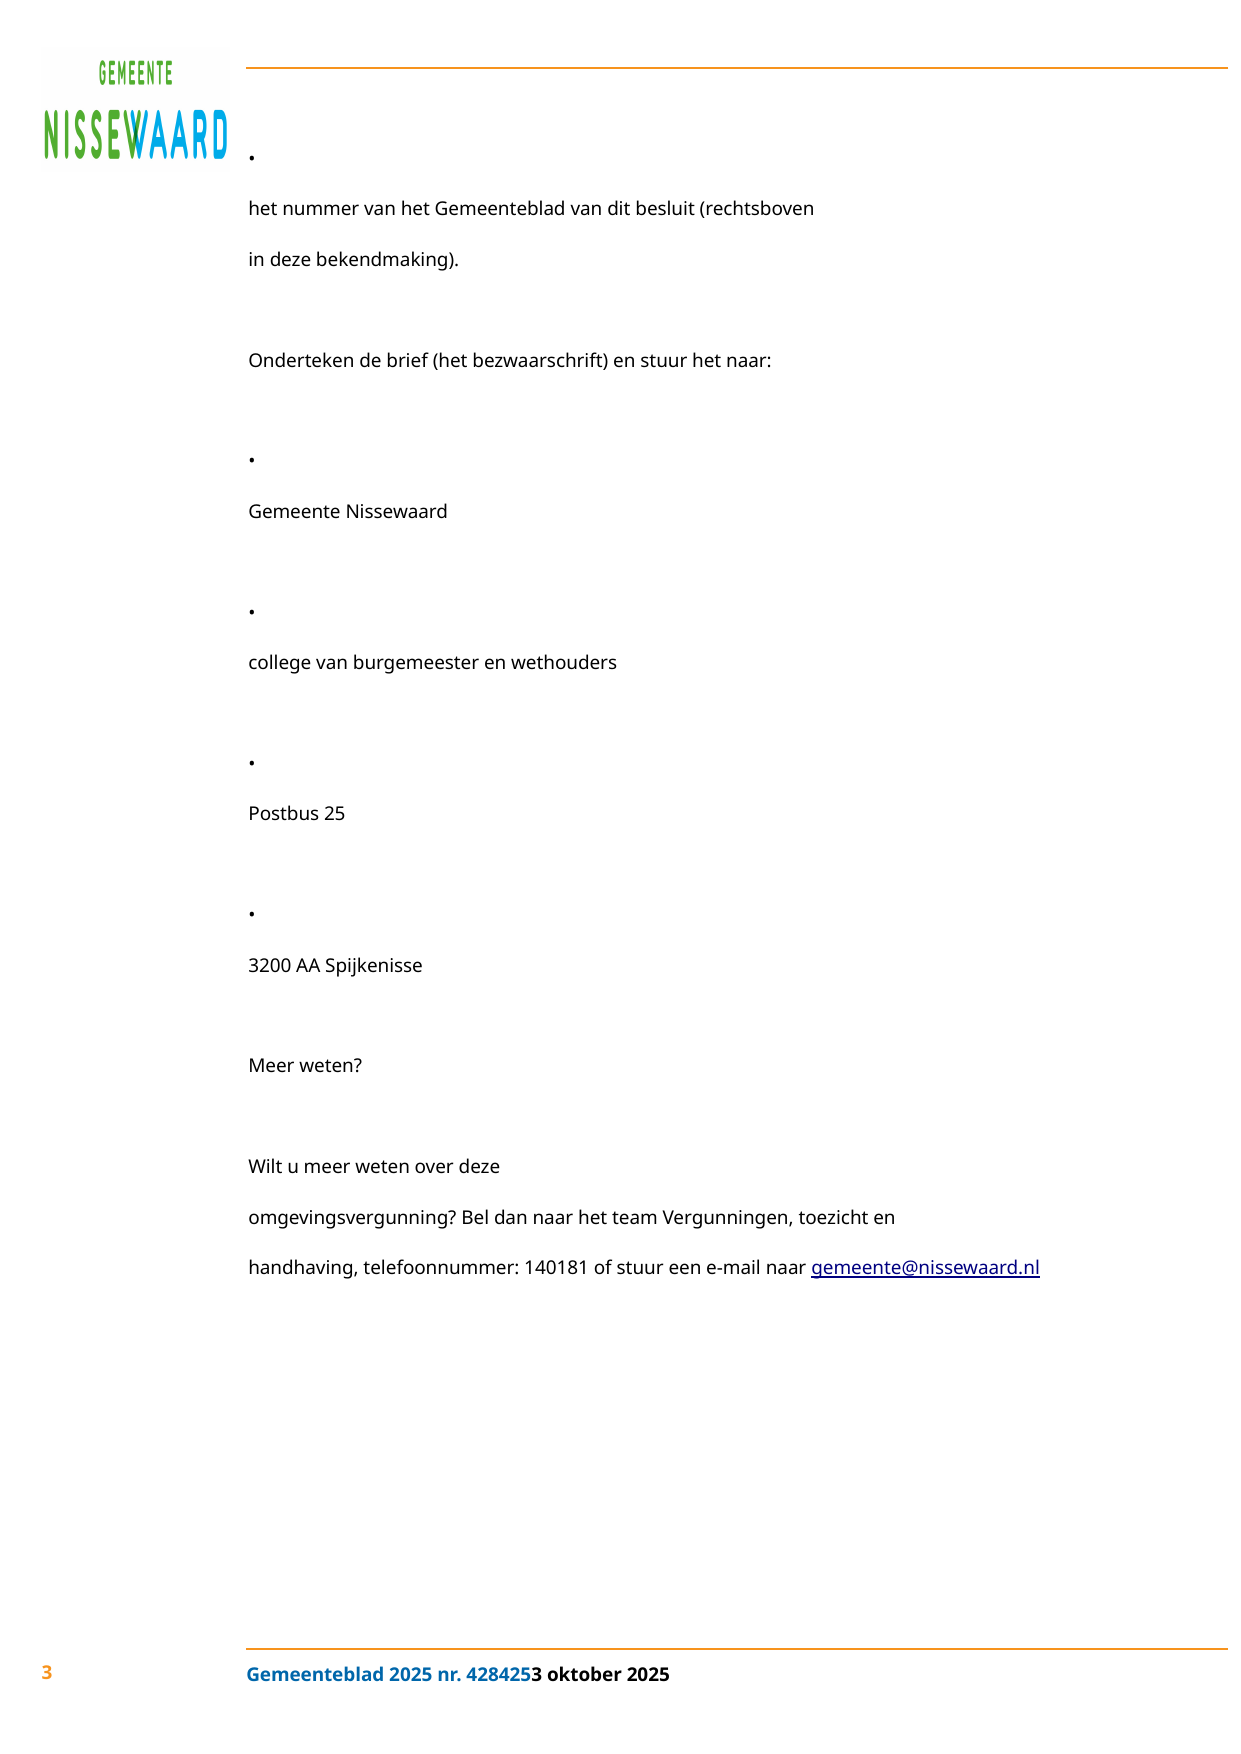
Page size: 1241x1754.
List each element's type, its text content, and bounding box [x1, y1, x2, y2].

text • [248, 599, 1152, 625]
text 3200 AA Spijkenisse [248, 952, 1152, 978]
text • [248, 448, 1152, 473]
picture [41, 47, 231, 172]
text het nummer van het Gemeenteblad van dit besluit (rechtsboven [248, 196, 1152, 221]
text handhaving, telefoonnummer: 140181 of stuur een e-mail naar gemeente@nissewaard.nl [248, 1254, 1152, 1280]
text • [248, 750, 1152, 776]
text omgevingsvergunning? Bel dan naar het team Vergunningen, toezicht en [248, 1204, 1152, 1230]
text Meer weten? [248, 1053, 1152, 1078]
text Wilt u meer weten over deze [248, 1153, 1152, 1179]
text • [248, 145, 1152, 171]
text Postbus 25 [248, 801, 1152, 826]
text college van burgemeester en wethouders [248, 649, 1152, 675]
text • [248, 901, 1152, 927]
text in deze bekendmaking). [248, 246, 1152, 272]
text Onderteken de brief (het bezwaarschrift) en stuur het naar: [248, 347, 1152, 373]
text Gemeente Nissewaard [248, 498, 1152, 524]
